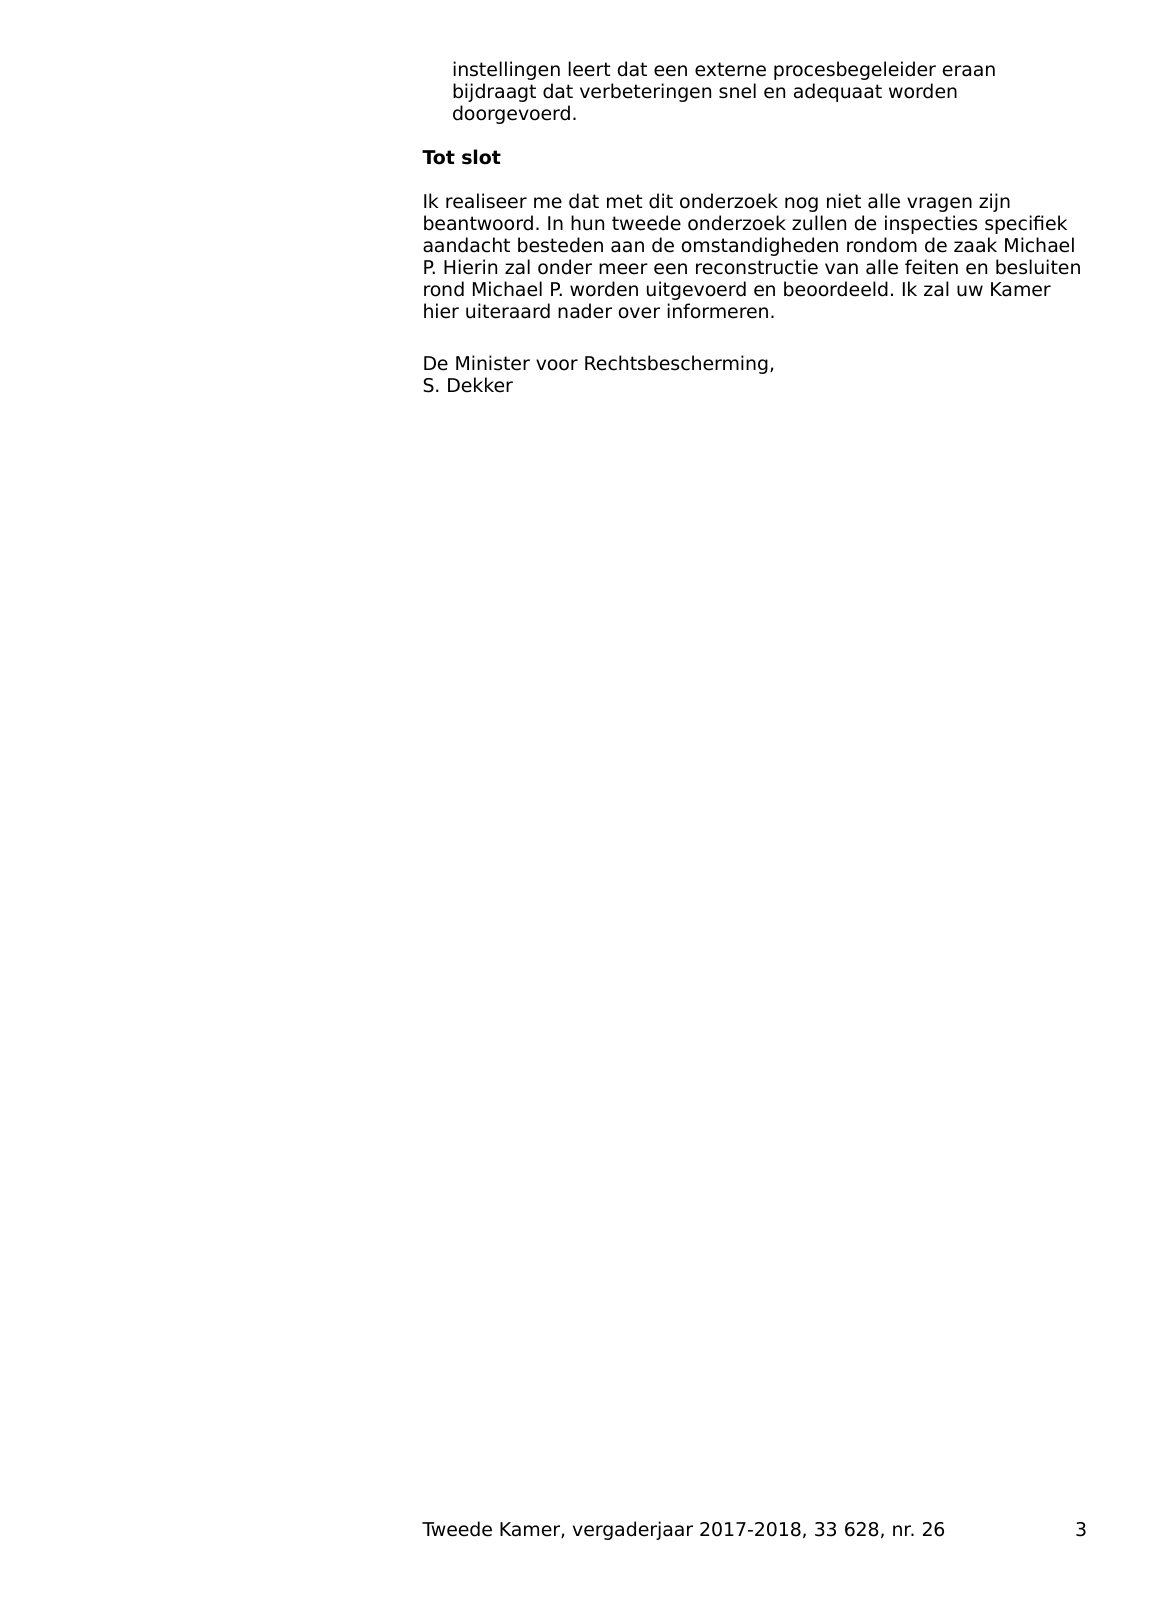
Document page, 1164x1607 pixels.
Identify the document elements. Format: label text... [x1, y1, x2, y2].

text Ik realiseer me dat met dit onderzoek nog niet alle vragen zijn beantwoord. In hun tweede onderzoek zullen de inspecties specifiek aandacht besteden aan de omstandigheden rondom de zaak Michael P. Hierin zal onder meer een reconstructie van alle feiten en besluiten rond Michael P. worden uitgevoerd en beoordeeld. Ik zal uw Kamer hier uiteraard nader over informeren. [422, 191, 1087, 323]
text De Minister voor Rechtsbescherming, S. Dekker [422, 353, 1087, 397]
subtitle Tot slot [422, 147, 1087, 169]
text instellingen leert dat een externe procesbegeleider eraan bijdraagt dat verbeteringen snel en adequaat worden doorgevoerd. [422, 59, 1087, 125]
